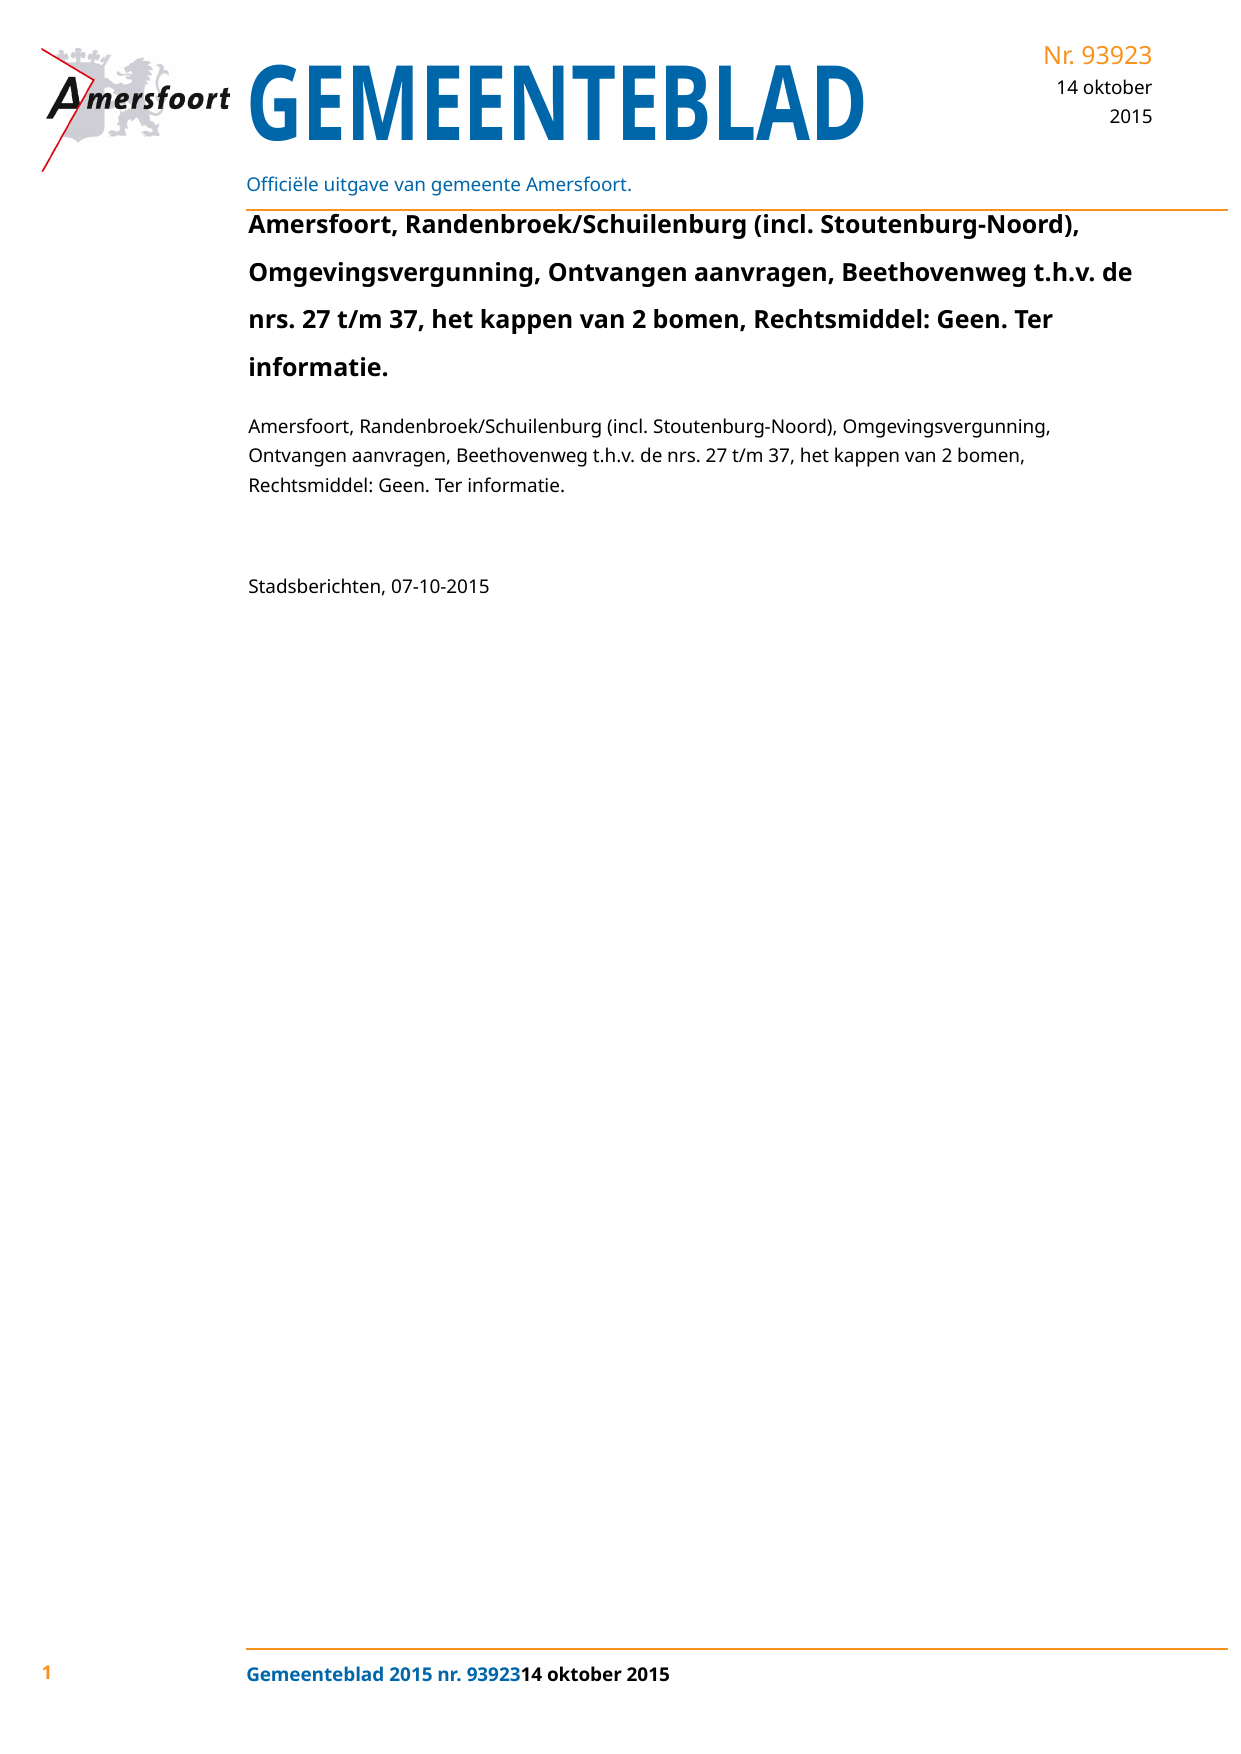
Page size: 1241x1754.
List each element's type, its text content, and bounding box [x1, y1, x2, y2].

text Stadsberichten, 07-10-2015 [248, 573, 1152, 599]
text Amersfoort, Randenbroek/Schuilenburg (incl. Stoutenburg-Noord), Omgevingsvergunning, Ontvangen aanvragen, Beethovenweg t.h.v. de nrs. 27 t/m 37, het kappen van 2 bomen, Rechtsmiddel: Geen. Ter informatie. [248, 211, 1152, 384]
picture [41, 47, 231, 172]
text Amersfoort, Randenbroek/Schuilenburg (incl. Stoutenburg-Noord), Omgevingsvergunning, Ontvangen aanvragen, Beethovenweg t.h.v. de nrs. 27 t/m 37, het kappen van 2 bomen, Rechtsmiddel: Geen. Ter informatie. [248, 413, 1152, 498]
